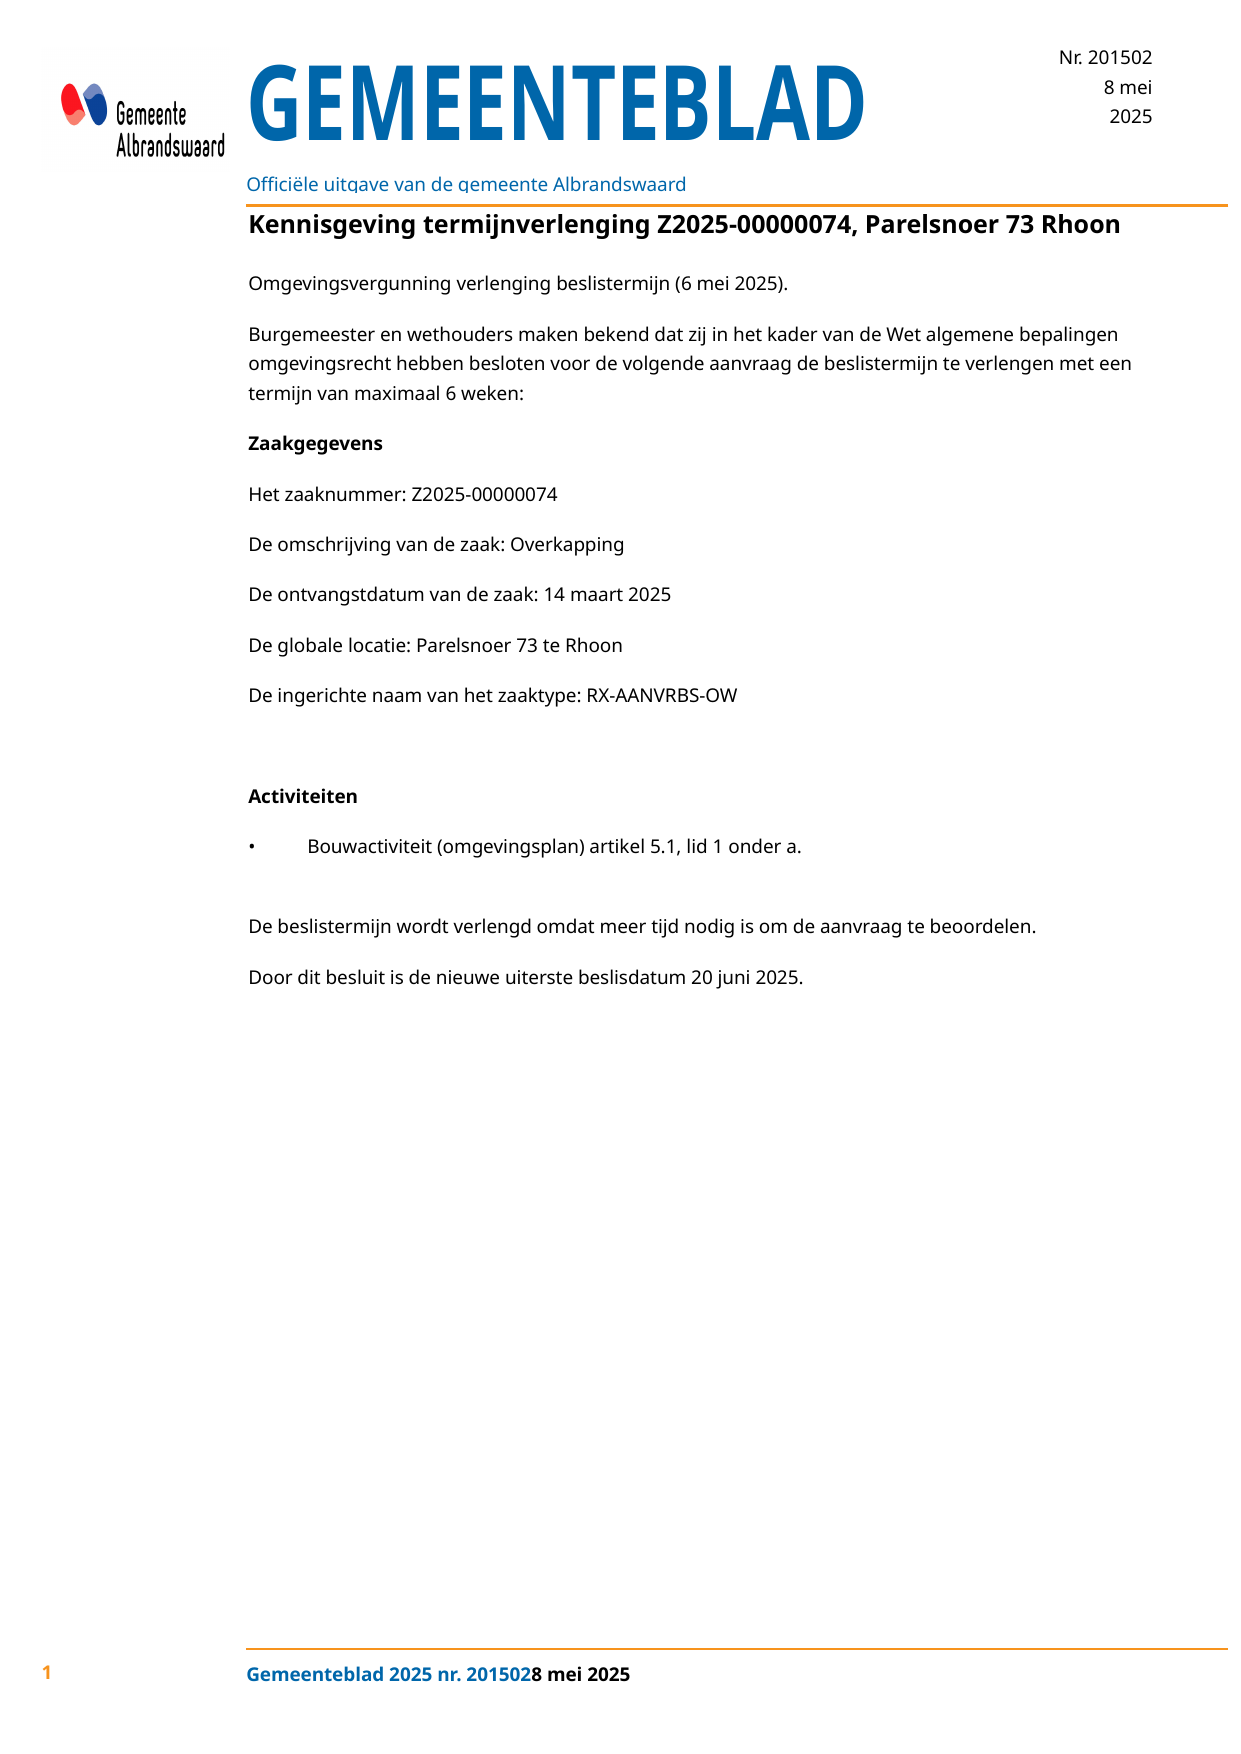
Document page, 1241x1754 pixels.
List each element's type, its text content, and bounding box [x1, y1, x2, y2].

text De ontvangstdatum van de zaak: 14 maart 2025 [248, 582, 1152, 607]
text Het zaaknummer: Z2025-00000074 [248, 481, 1152, 506]
text Omgevingsvergunning verlenging beslistermijn (6 mei 2025). [248, 270, 1152, 296]
text De ingerichte naam van het zaaktype: RX-AANVRBS-OW [248, 682, 1152, 708]
list Bouwactiviteit (omgevingsplan) artikel 5.1, lid 1 onder a. [248, 834, 1152, 859]
text Door dit besluit is de nieuwe uiterste beslisdatum 20 juni 2025. [248, 964, 1152, 990]
picture [41, 47, 231, 172]
text Kennisgeving termijnverlenging Z2025-00000074, Parelsnoer 73 Rhoon [248, 207, 1152, 241]
text Burgemeester en wethouders maken bekend dat zij in het kader van de Wet algemene bepalingen omgevingsrecht hebben besloten voor de volgende aanvraag de beslistermijn te verlengen met een termijn van maximaal 6 weken: [248, 321, 1152, 406]
text De globale locatie: Parelsnoer 73 te Rhoon [248, 632, 1152, 658]
text Activiteiten [248, 783, 1152, 809]
text De beslistermijn wordt verlengd omdat meer tijd nodig is om de aanvraag te beoordelen. [248, 914, 1152, 939]
text De omschrijving van de zaak: Overkapping [248, 531, 1152, 557]
text Zaakgegevens [248, 430, 1152, 456]
